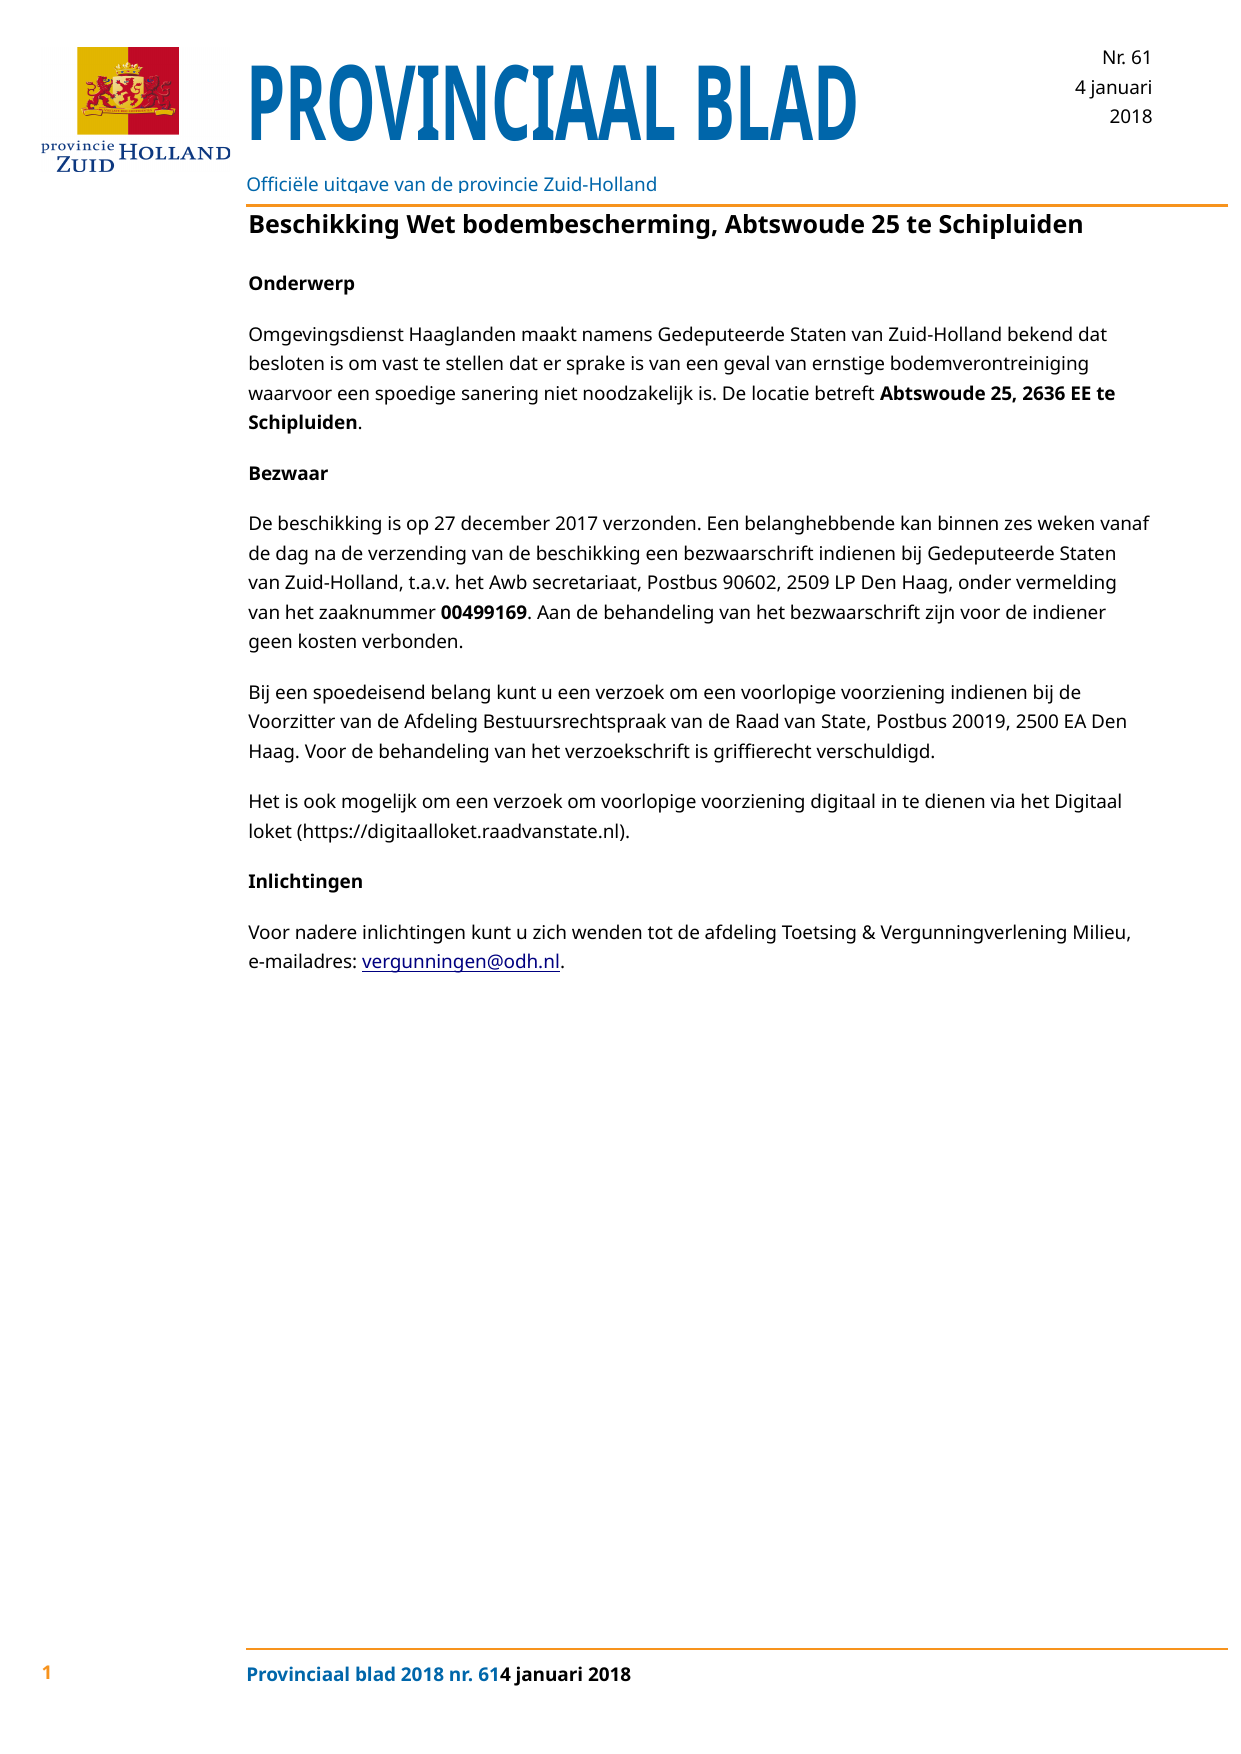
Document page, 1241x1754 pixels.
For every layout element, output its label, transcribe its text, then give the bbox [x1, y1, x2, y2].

text Voor nadere inlichtingen kunt u zich wenden tot de afdeling Toetsing & Vergunningverlening Milieu, e-mailadres: vergunningen@odh.nl. [248, 919, 1152, 974]
text Beschikking Wet bodembescherming, Abtswoude 25 te Schipluiden [248, 207, 1152, 241]
text Bij een spoedeisend belang kunt u een verzoek om een voorlopige voorziening indienen bij de Voorzitter van de Afdeling Bestuursrechtspraak van de Raad van State, Postbus 20019, 2500 EA Den Haag. Voor de behandeling van het verzoekschrift is griffierecht verschuldigd. [248, 679, 1152, 764]
picture [41, 47, 231, 172]
text Inlichtingen [248, 869, 1152, 894]
text Onderwerp [248, 270, 1152, 296]
text Bezwaar [248, 460, 1152, 486]
text Omgevingsdienst Haaglanden maakt namens Gedeputeerde Staten van Zuid-Holland bekend dat besloten is om vast te stellen dat er sprake is van een geval van ernstige bodemverontreiniging waarvoor een spoedige sanering niet noodzakelijk is. De locatie betreft Abtswoude 25, 2636 EE te Schipluiden. [248, 321, 1152, 435]
text De beschikking is op 27 december 2017 verzonden. Een belanghebbende kan binnen zes weken vanaf de dag na de verzending van de beschikking een bezwaarschrift indienen bij Gedeputeerde Staten van Zuid-Holland, t.a.v. het Awb secretariaat, Postbus 90602, 2509 LP Den Haag, onder vermelding van het zaaknummer 00499169. Aan de behandeling van het bezwaarschrift zijn voor de indiener geen kosten verbonden. [248, 510, 1152, 654]
text Het is ook mogelijk om een verzoek om voorlopige voorziening digitaal in te dienen via het Digitaal loket (https://digitaalloket.raadvanstate.nl). [248, 789, 1152, 844]
